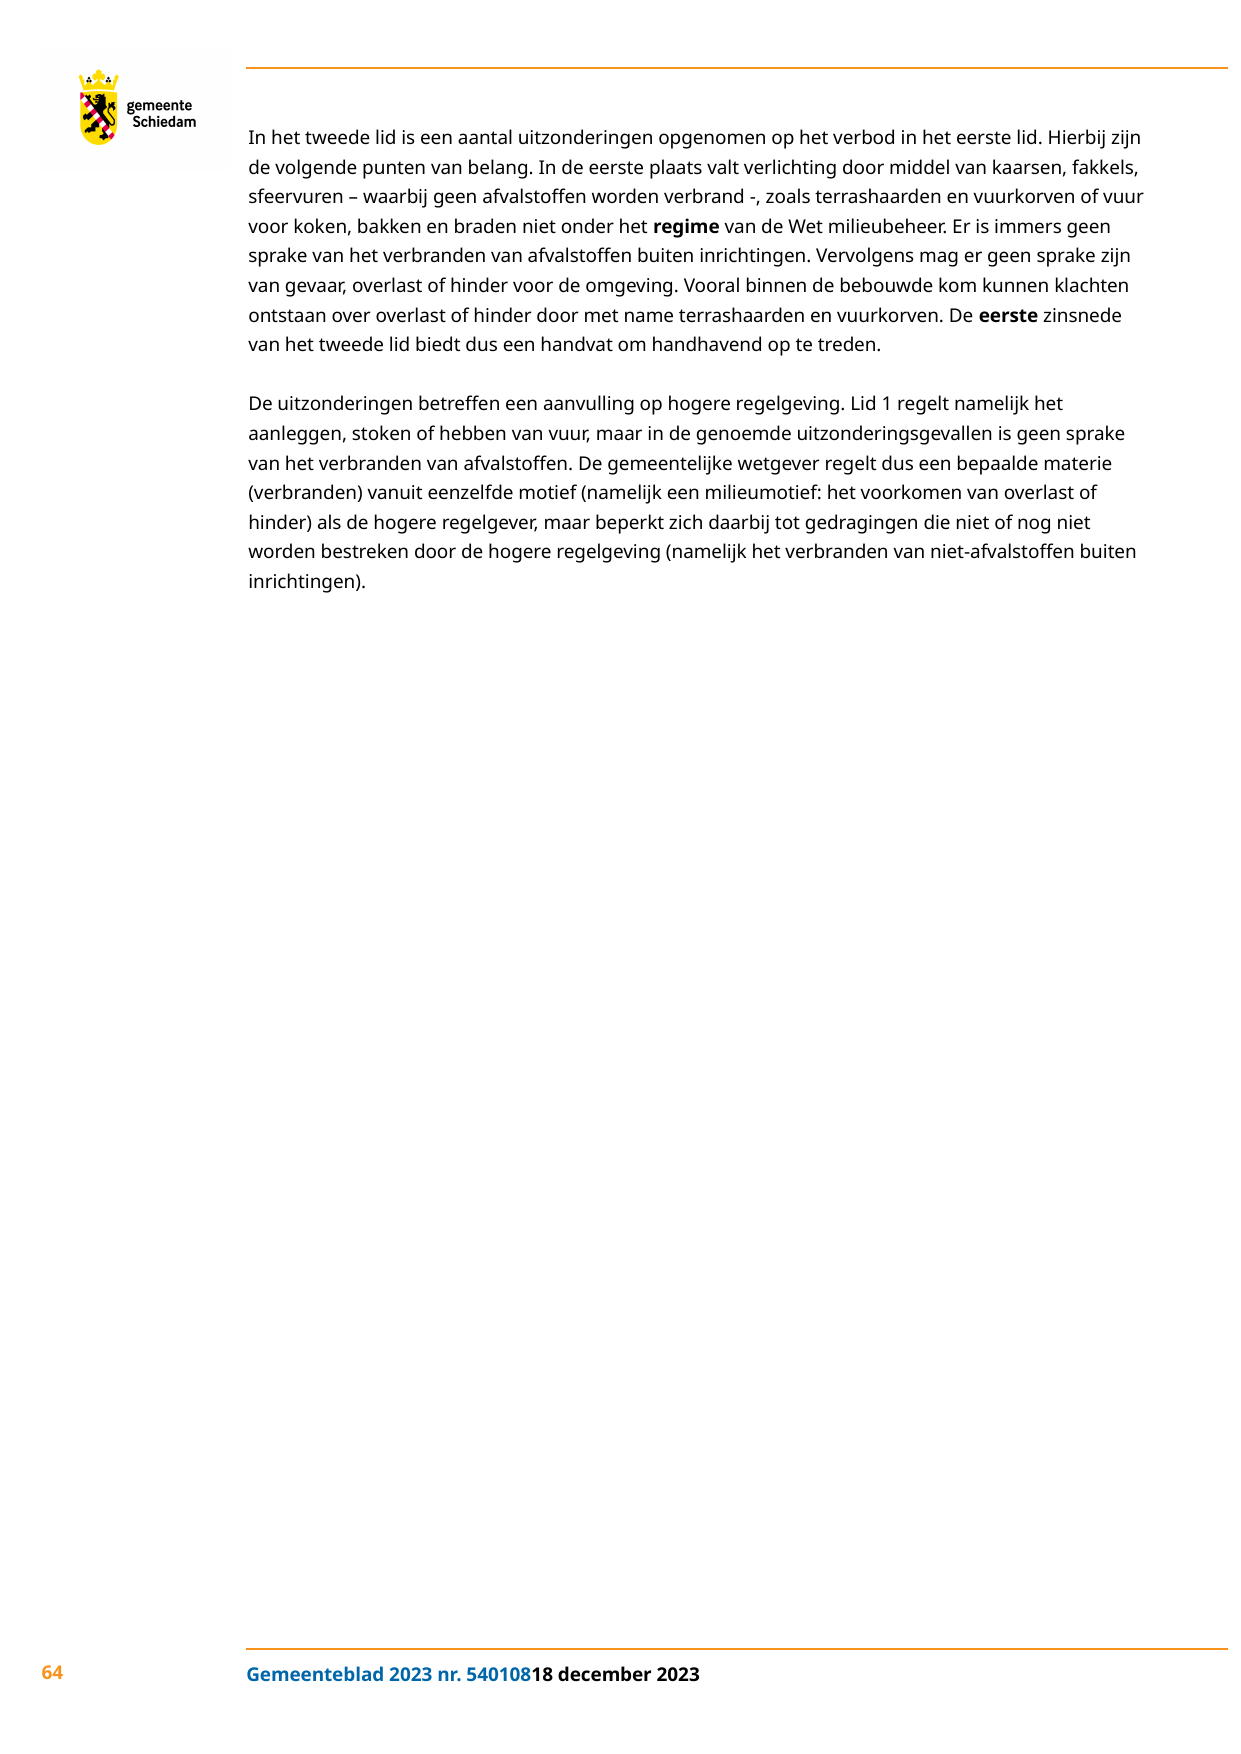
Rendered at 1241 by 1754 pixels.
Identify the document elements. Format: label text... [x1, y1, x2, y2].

picture [41, 47, 231, 172]
text In het tweede lid is een aantal uitzonderingen opgenomen op het verbod in het eerste lid. Hierbij zijn de volgende punten van belang. In de eerste plaats valt verlichting door middel van kaarsen, fakkels, sfeervuren – waarbij geen afvalstoffen worden verbrand -, zoals terrashaarden en vuurkorven of vuur voor koken, bakken en braden niet onder het regime van de Wet milieubeheer. Er is immers geen sprake van het verbranden van afvalstoffen buiten inrichtingen. Vervolgens mag er geen sprake zijn van gevaar, overlast of hinder voor de omgeving. Vooral binnen de bebouwde kom kunnen klachten ontstaan over overlast of hinder door met name terrashaarden en vuurkorven. De eerste zinsnede van het tweede lid biedt dus een handvat om handhavend op te treden. [248, 124, 1152, 357]
text De uitzonderingen betreffen een aanvulling op hogere regelgeving. Lid 1 regelt namelijk het aanleggen, stoken of hebben van vuur, maar in de genoemde uitzonderingsgevallen is geen sprake van het verbranden van afvalstoffen. De gemeentelijke wetgever regelt dus een bepaalde materie (verbranden) vanuit eenzelfde motief (namelijk een milieumotief: het voorkomen van overlast of hinder) als de hogere regelgever, maar beperkt zich daarbij tot gedragingen die niet of nog niet worden bestreken door de hogere regelgeving (namelijk het verbranden van niet-afvalstoffen buiten inrichtingen). [248, 391, 1152, 594]
